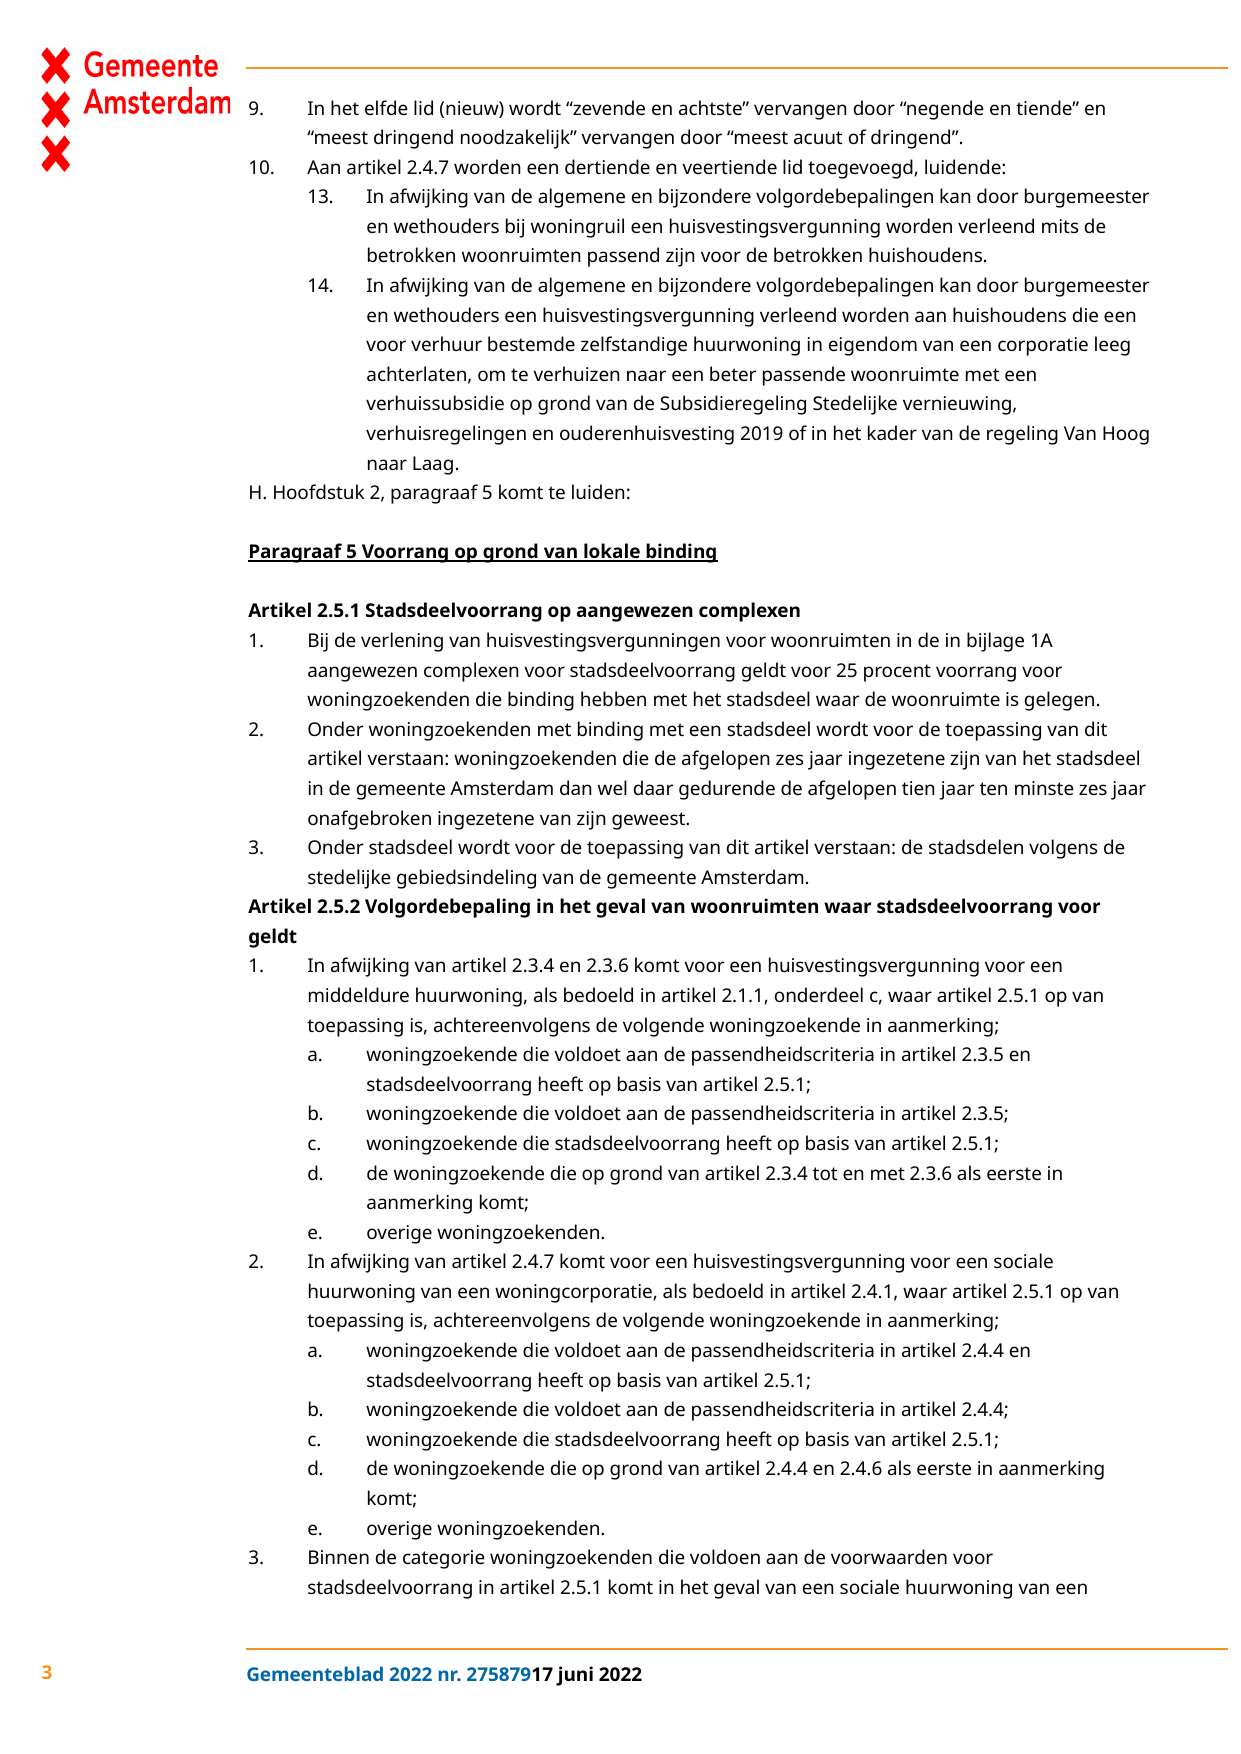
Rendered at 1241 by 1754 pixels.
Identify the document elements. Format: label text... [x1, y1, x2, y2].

list woningzoekende die stadsdeelvoorrang heeft op basis van artikel 2.5.1; [307, 1426, 1152, 1452]
list Onder woningzoekenden met binding met een stadsdeel wordt voor de toepassing van dit artikel verstaan: woningzoekenden die de afgelopen zes jaar ingezetene zijn van het stadsdeel in de gemeente Amsterdam dan wel daar gedurende de afgelopen tien jaar ten minste zes jaar onafgebroken ingezetene van zijn geweest. [248, 716, 1152, 831]
list woningzoekende die voldoet aan de passendheidscriteria in artikel 2.3.5; [307, 1101, 1152, 1126]
list In afwijking van de algemene en bijzondere volgordebepalingen kan door burgemeester en wethouders een huisvestingsvergunning verleend worden aan huishoudens die een voor verhuur bestemde zelfstandige huurwoning in eigendom van een corporatie leeg achterlaten, om te verhuizen naar een beter passende woonruimte met een verhuissubsidie op grond van de Subsidieregeling Stedelijke vernieuwing, verhuisregelingen en ouderenhuisvesting 2019 of in het kader van de regeling Van Hoog naar Laag. [307, 272, 1152, 476]
list woningzoekende die stadsdeelvoorrang heeft op basis van artikel 2.5.1; [307, 1130, 1152, 1156]
list overige woningzoekenden. [307, 1219, 1152, 1245]
list Onder stadsdeel wordt voor de toepassing van dit artikel verstaan: de stadsdelen volgens de stedelijke gebiedsindeling van de gemeente Amsterdam. [248, 834, 1152, 890]
list In afwijking van artikel 2.3.4 en 2.3.6 komt voor een huisvestingsvergunning voor een middeldure huurwoning, als bedoeld in artikel 2.1.1, onderdeel c, waar artikel 2.5.1 op van toepassing is, achtereenvolgens de volgende woningzoekende in aanmerking; [248, 953, 1152, 1038]
list Aan artikel 2.4.7 worden een dertiende en veertiende lid toegevoegd, luidende: [248, 154, 1152, 180]
list Bij de verlening van huisvestingsvergunningen voor woonruimten in de in bijlage 1A aangewezen complexen voor stadsdeelvoorrang geldt voor 25 procent voorrang voor woningzoekenden die binding hebben met het stadsdeel waar de woonruimte is gelegen. [248, 627, 1152, 712]
text Artikel 2.5.2 Volgordebepaling in het geval van woonruimten waar stadsdeelvoorrang voor geldt [248, 893, 1152, 949]
text H. Hoofdstuk 2, paragraaf 5 komt te luiden: [248, 479, 1152, 505]
list de woningzoekende die op grond van artikel 2.3.4 tot en met 2.3.6 als eerste in aanmerking komt; [307, 1160, 1152, 1215]
picture [41, 47, 231, 172]
list In afwijking van de algemene en bijzondere volgordebepalingen kan door burgemeester en wethouders bij woningruil een huisvestingsvergunning worden verleend mits de betrokken woonruimten passend zijn voor de betrokken huishoudens. [307, 183, 1152, 268]
list de woningzoekende die op grond van artikel 2.4.4 en 2.4.6 als eerste in aanmerking komt; [307, 1456, 1152, 1511]
list woningzoekende die voldoet aan de passendheidscriteria in artikel 2.3.5 en stadsdeelvoorrang heeft op basis van artikel 2.5.1; [307, 1041, 1152, 1097]
list Binnen de categorie woningzoekenden die voldoen aan de voorwaarden voor stadsdeelvoorrang in artikel 2.5.1 komt in het geval van een sociale huurwoning van een [248, 1544, 1152, 1600]
text Paragraaf 5 Voorrang op grond van lokale binding [248, 538, 1152, 564]
list woningzoekende die voldoet aan de passendheidscriteria in artikel 2.4.4; [307, 1396, 1152, 1422]
list In afwijking van artikel 2.4.7 komt voor een huisvestingsvergunning voor een sociale huurwoning van een woningcorporatie, als bedoeld in artikel 2.4.1, waar artikel 2.5.1 op van toepassing is, achtereenvolgens de volgende woningzoekende in aanmerking; [248, 1248, 1152, 1333]
list woningzoekende die voldoet aan de passendheidscriteria in artikel 2.4.4 en stadsdeelvoorrang heeft op basis van artikel 2.5.1; [307, 1337, 1152, 1393]
text Artikel 2.5.1 Stadsdeelvoorrang op aangewezen complexen [248, 598, 1152, 623]
list In het elfde lid (nieuw) wordt “zevende en achtste” vervangen door “negende en tiende” en “meest dringend noodzakelijk” vervangen door “meest acuut of dringend”. [248, 95, 1152, 150]
list overige woningzoekenden. [307, 1515, 1152, 1541]
